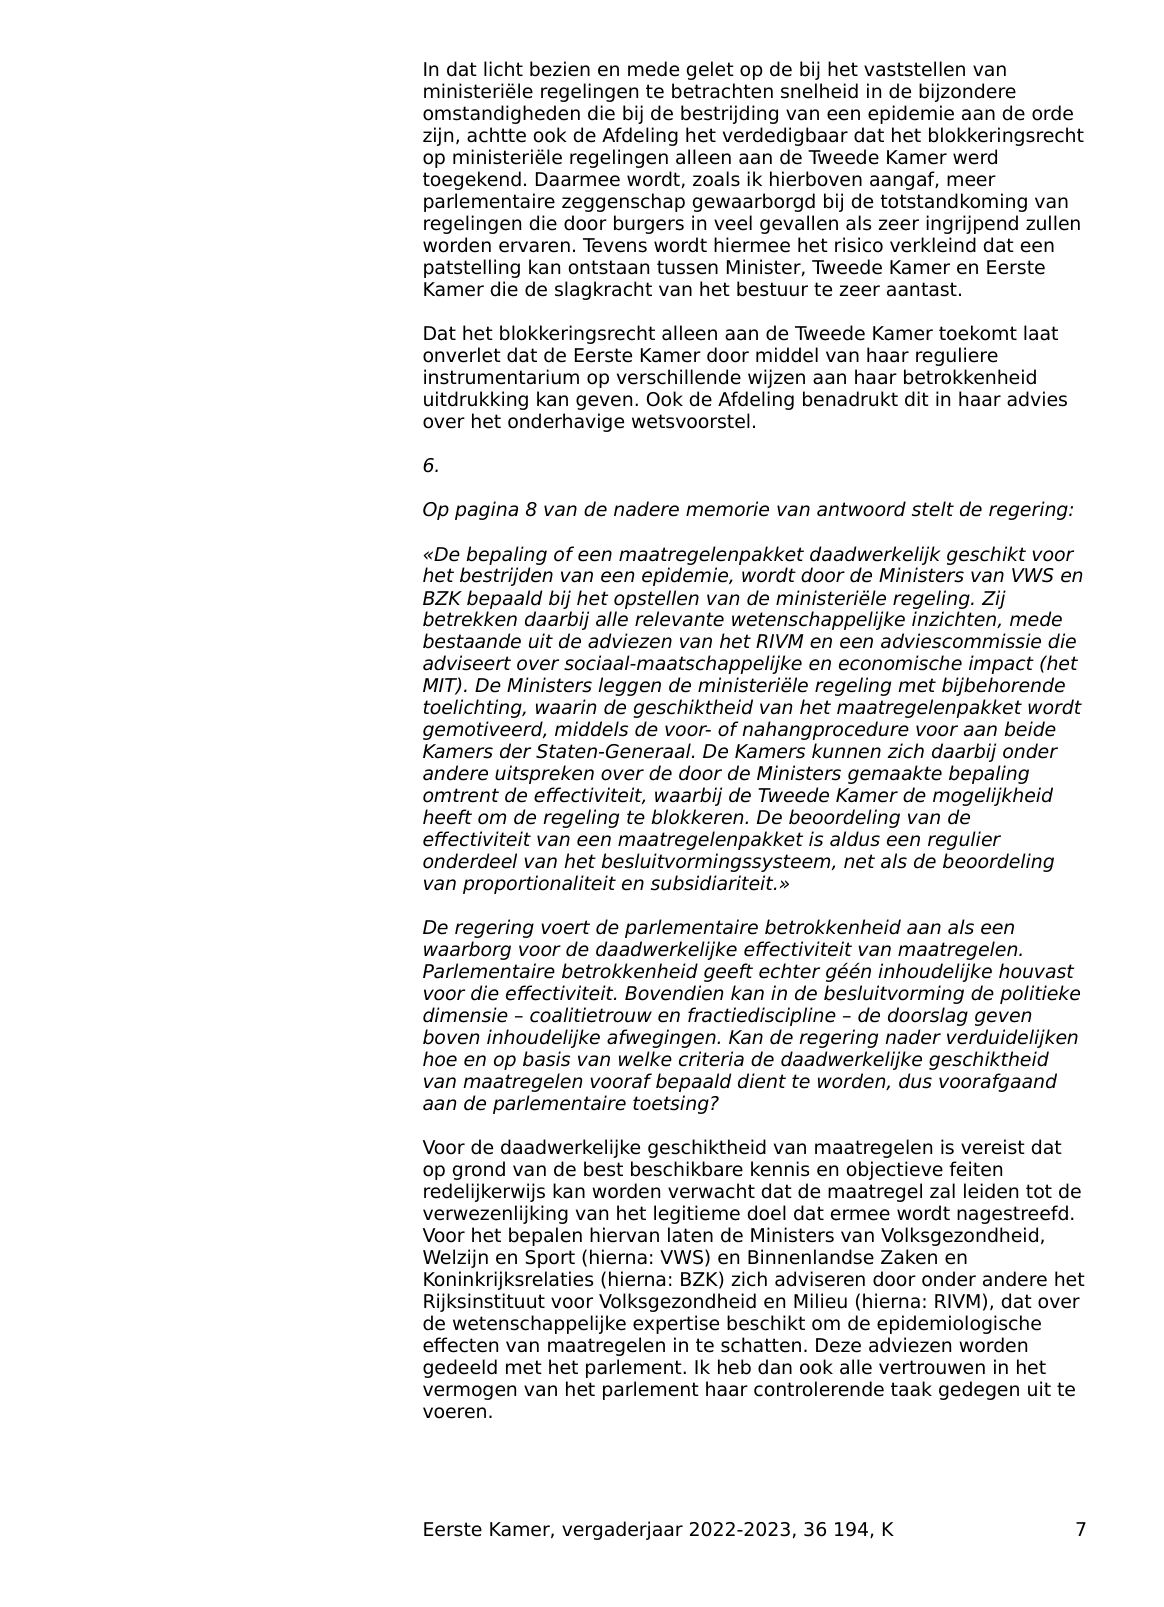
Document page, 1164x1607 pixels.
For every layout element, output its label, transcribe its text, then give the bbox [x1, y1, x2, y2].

text «De bepaling of een maatregelenpakket daadwerkelijk geschikt voor het bestrijden van een epidemie, wordt door de Ministers van VWS en BZK bepaald bij het opstellen van de ministeriële regeling. Zij betrekken daarbij alle relevante wetenschappelijke inzichten, mede bestaande uit de adviezen van het RIVM en een adviescommissie die adviseert over sociaal-maatschappelijke en economische impact (het MIT). De Ministers leggen de ministeriële regeling met bijbehorende toelichting, waarin de geschiktheid van het maatregelenpakket wordt gemotiveerd, middels de voor- of nahangprocedure voor aan beide Kamers der Staten-Generaal. De Kamers kunnen zich daarbij onder andere uitspreken over de door de Ministers gemaakte bepaling omtrent de effectiviteit, waarbij de Tweede Kamer de mogelijkheid heeft om de regeling te blokkeren. De beoordeling van de effectiviteit van een maatregelenpakket is aldus een regulier onderdeel van het besluitvormingssysteem, net als de beoordeling van proportionaliteit en subsidiariteit.» [422, 543, 1087, 895]
subtitle 6. [422, 455, 1087, 477]
text Dat het blokkeringsrecht alleen aan de Tweede Kamer toekomt laat onverlet dat de Eerste Kamer door middel van haar reguliere instrumentarium op verschillende wijzen aan haar betrokkenheid uitdrukking kan geven. Ook de Afdeling benadrukt dit in haar advies over het onderhavige wetsvoorstel. [422, 323, 1087, 433]
text De regering voert de parlementaire betrokkenheid aan als een waarborg voor de daadwerkelijke effectiviteit van maatregelen. Parlementaire betrokkenheid geeft echter géén inhoudelijke houvast voor die effectiviteit. Bovendien kan in de besluitvorming de politieke dimensie – coalitietrouw en fractiediscipline – de doorslag geven boven inhoudelijke afwegingen. Kan de regering nader verduidelijken hoe en op basis van welke criteria de daadwerkelijke geschiktheid van maatregelen vooraf bepaald dient te worden, dus voorafgaand aan de parlementaire toetsing? [422, 917, 1087, 1115]
text Op pagina 8 van de nadere memorie van antwoord stelt de regering: [422, 499, 1087, 521]
text Voor de daadwerkelijke geschiktheid van maatregelen is vereist dat op grond van de best beschikbare kennis en objectieve feiten redelijkerwijs kan worden verwacht dat de maatregel zal leiden tot de verwezenlijking van het legitieme doel dat ermee wordt nagestreefd. Voor het bepalen hiervan laten de Ministers van Volksgezondheid, Welzijn en Sport (hierna: VWS) en Binnenlandse Zaken en Koninkrijksrelaties (hierna: BZK) zich adviseren door onder andere het Rijksinstituut voor Volksgezondheid en Milieu (hierna: RIVM), dat over de wetenschappelijke expertise beschikt om de epidemiologische effecten van maatregelen in te schatten. Deze adviezen worden gedeeld met het parlement. Ik heb dan ook alle vertrouwen in het vermogen van het parlement haar controlerende taak gedegen uit te voeren. [422, 1137, 1087, 1423]
text In dat licht bezien en mede gelet op de bij het vaststellen van ministeriële regelingen te betrachten snelheid in de bijzondere omstandigheden die bij de bestrijding van een epidemie aan de orde zijn, achtte ook de Afdeling het verdedigbaar dat het blokkeringsrecht op ministeriële regelingen alleen aan de Tweede Kamer werd toegekend. Daarmee wordt, zoals ik hierboven aangaf, meer parlementaire zeggenschap gewaarborgd bij de totstandkoming van regelingen die door burgers in veel gevallen als zeer ingrijpend zullen worden ervaren. Tevens wordt hiermee het risico verkleind dat een patstelling kan ontstaan tussen Minister, Tweede Kamer en Eerste Kamer die de slagkracht van het bestuur te zeer aantast. [422, 59, 1087, 301]
